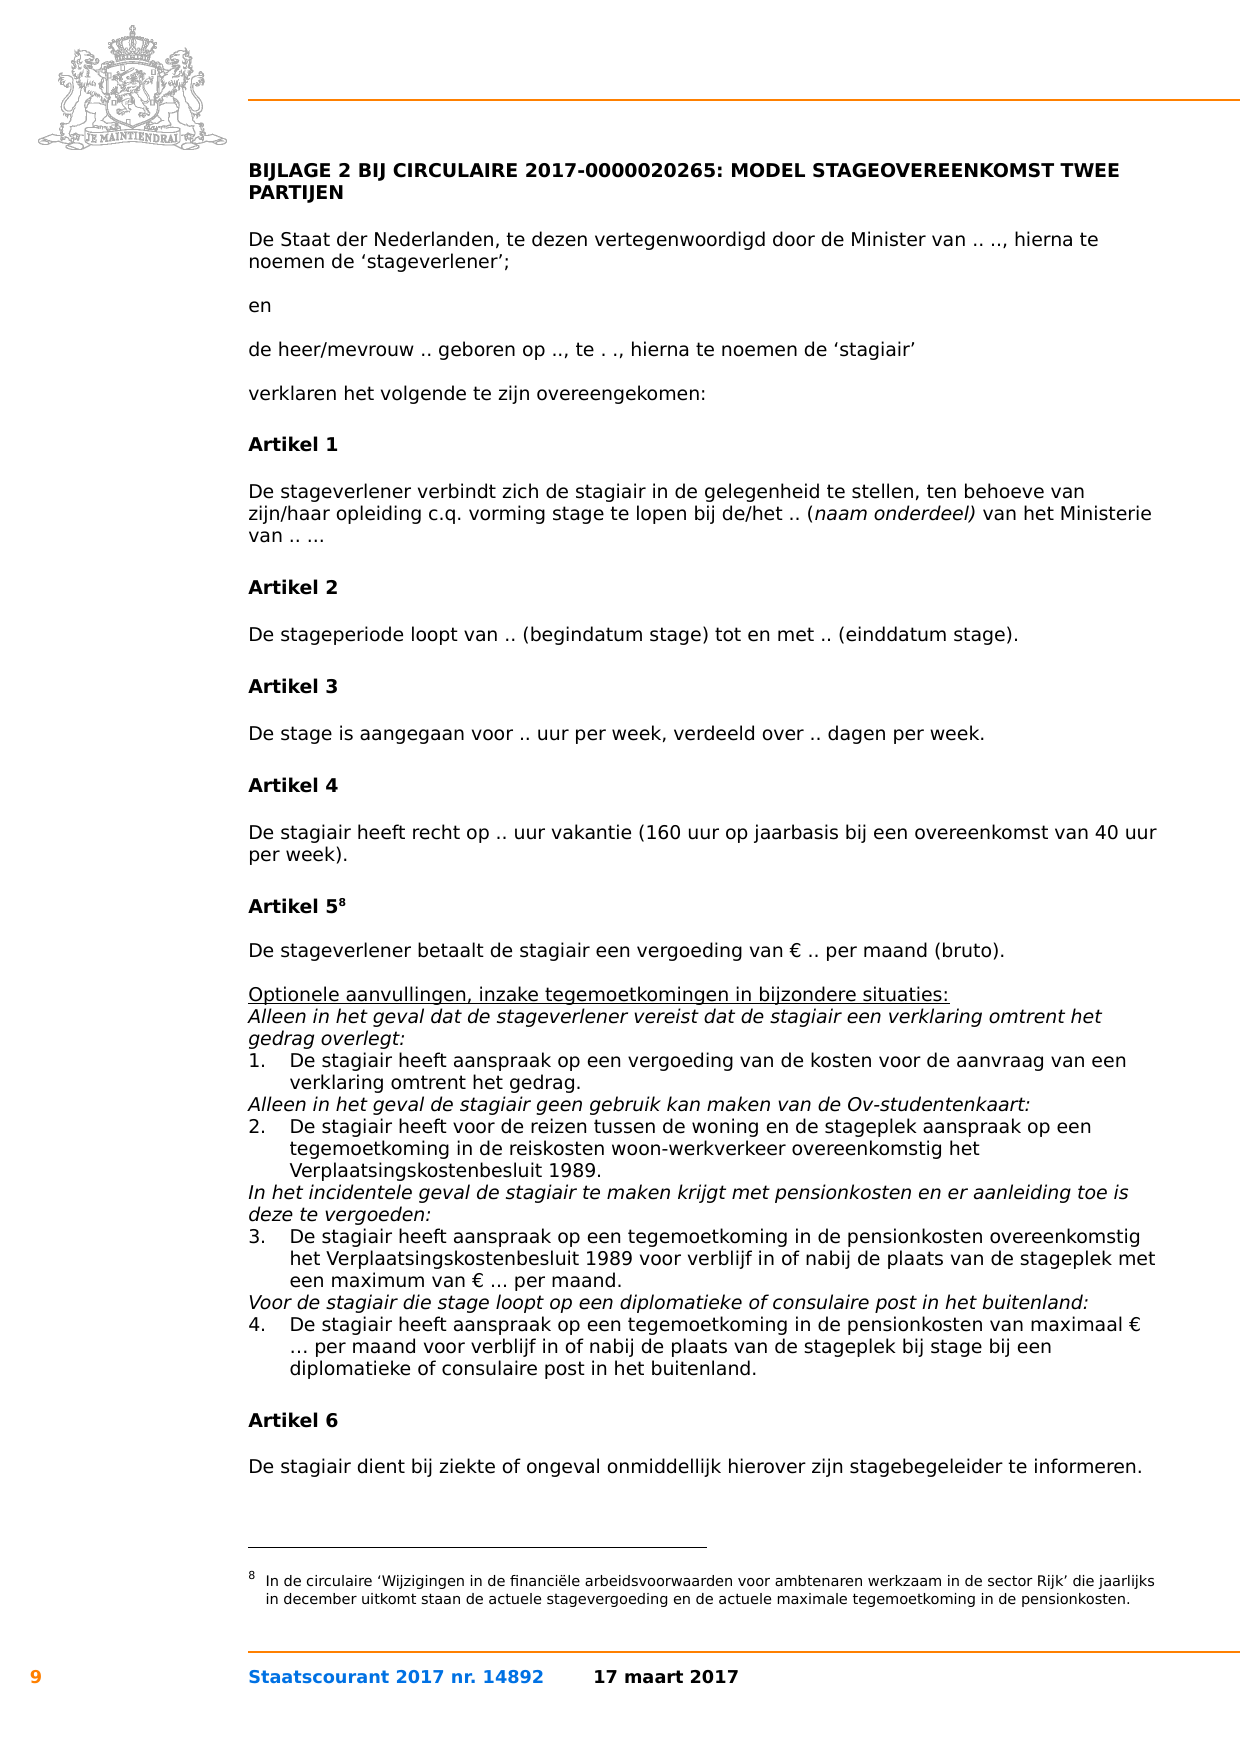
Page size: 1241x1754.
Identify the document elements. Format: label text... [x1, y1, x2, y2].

subtitle Artikel 3 [248, 676, 1163, 698]
text en [248, 295, 1163, 317]
text De Staat der Nederlanden, te dezen vertegenwoordigd door de Minister van .. .., hierna te noemen de ‘stageverlener’; [248, 229, 1163, 273]
text de heer/mevrouw .. geboren op .., te . ., hierna te noemen de ‘stagiair’ [248, 338, 1163, 361]
text 4. De stagiair heeft aanspraak op een tegemoetkoming in de pensionkosten van maximaal € … per maand voor verblijf in of nabij de plaats van de stageplek bij stage bij een diplomatieke of consulaire post in het buitenland. [248, 1313, 1163, 1379]
subtitle Artikel 2 [248, 577, 1163, 599]
text De stagiair heeft recht op .. uur vakantie (160 uur op jaarbasis bij een overeenkomst van 40 uur per week). [248, 822, 1163, 866]
text Alleen in het geval dat de stageverlener vereist dat de stagiair een verklaring omtrent het gedrag overlegt: [248, 1006, 1163, 1050]
text Alleen in het geval de stagiair geen gebruik kan maken van de Ov-studentenkaart: [248, 1094, 1163, 1116]
text Voor de stagiair die stage loopt op een diplomatieke of consulaire post in het buitenland: [248, 1292, 1163, 1313]
subtitle Artikel 5 [248, 896, 1163, 918]
subtitle Artikel 1 [248, 434, 1163, 456]
text De stageverlener betaalt de stagiair een vergoeding van € .. per maand (bruto). [248, 940, 1163, 962]
text verklaren het volgende te zijn overeengekomen: [248, 382, 1163, 404]
subtitle Artikel 4 [248, 775, 1163, 797]
text In het incidentele geval de stagiair te maken krijgt met pensionkosten en er aanleiding toe is deze te vergoeden: [248, 1182, 1163, 1226]
text Optionele aanvullingen, inzake tegemoetkomingen in bijzondere situaties: [248, 984, 1163, 1006]
text In de circulaire ‘Wijzigingen in de financiële arbeidsvoorwaarden voor ambtenaren werkzaam in de sector Rijk’ die jaarlijks in december uitkomt staan de actuele stagevergoeding en de actuele maximale tegemoetkoming in de pensionkosten. [248, 1569, 1163, 1608]
text De stage is aangegaan voor .. uur per week, verdeeld over .. dagen per week. [248, 723, 1163, 745]
subtitle BIJLAGE 2 BIJ CIRCULAIRE 2017-0000020265: MODEL STAGEOVEREENKOMST TWEE PARTIJEN [248, 160, 1163, 204]
text De stageperiode loopt van .. (begindatum stage) tot en met .. (einddatum stage). [248, 624, 1163, 646]
picture [38, 25, 227, 150]
subtitle Artikel 6 [248, 1409, 1163, 1431]
text De stagiair dient bij ziekte of ongeval onmiddellijk hierover zijn stagebegeleider te informeren. [248, 1456, 1163, 1478]
text 3. De stagiair heeft aanspraak op een tegemoetkoming in de pensionkosten overeenkomstig het Verplaatsingskostenbesluit 1989 voor verblijf in of nabij de plaats van de stageplek met een maximum van € ... per maand. [248, 1226, 1163, 1292]
text 2. De stagiair heeft voor de reizen tussen de woning en de stageplek aanspraak op een tegemoetkoming in de reiskosten woon-werkverkeer overeenkomstig het Verplaatsingskostenbesluit 1989. [248, 1116, 1163, 1182]
text 1. De stagiair heeft aanspraak op een vergoeding van de kosten voor de aanvraag van een verklaring omtrent het gedrag. [248, 1050, 1163, 1094]
text De stageverlener verbindt zich de stagiair in de gelegenheid te stellen, ten behoeve van zijn/haar opleiding c.q. vorming stage te lopen bij de/het .. (naam onderdeel) van het Ministerie van .. ... [248, 481, 1163, 547]
